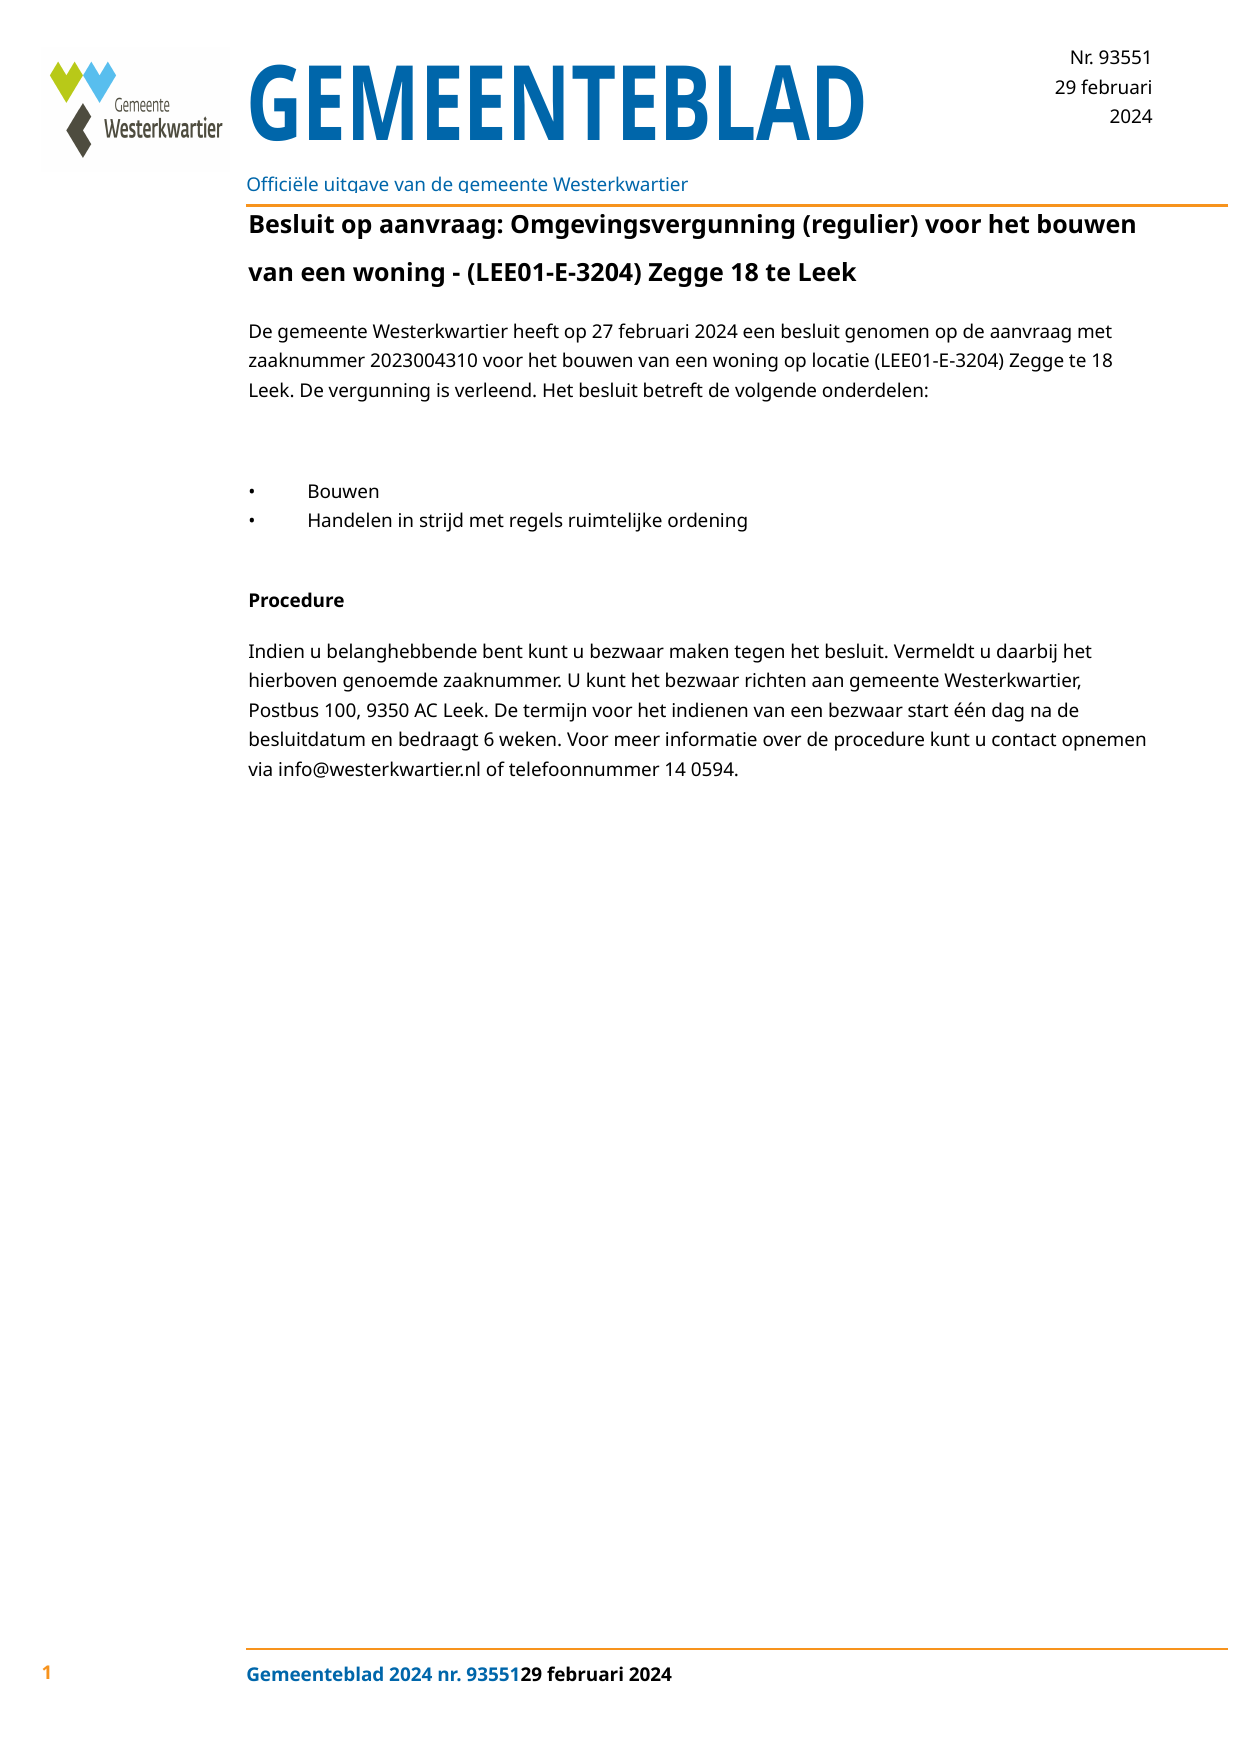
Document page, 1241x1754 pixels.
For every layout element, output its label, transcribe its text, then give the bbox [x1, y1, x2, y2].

text Procedure [248, 587, 1152, 613]
list Handelen in strijd met regels ruimtelijke ordening [248, 507, 1152, 533]
text Indien u belanghebbende bent kunt u bezwaar maken tegen het besluit. Vermeldt u daarbij het hierboven genoemde zaaknummer. U kunt het bezwaar richten aan gemeente Westerkwartier, Postbus 100, 9350 AC Leek. De termijn voor het indienen van een bezwaar start één dag na de besluitdatum en bedraagt 6 weken. Voor meer informatie over de procedure kunt u contact opnemen via info@westerkwartier.nl of telefoonnummer 14 0594. [248, 638, 1152, 782]
list Bouwen [248, 478, 1152, 504]
picture [41, 47, 231, 172]
text Besluit op aanvraag: Omgevingsvergunning (regulier) voor het bouwen van een woning - (LEE01-E-3204) Zegge 18 te Leek [248, 207, 1152, 288]
text De gemeente Westerkwartier heeft op 27 februari 2024 een besluit genomen op de aanvraag met zaaknummer 2023004310 voor het bouwen van een woning op locatie (LEE01-E-3204) Zegge te 18 Leek. De vergunning is verleend. Het besluit betreft de volgende onderdelen: [248, 318, 1152, 403]
